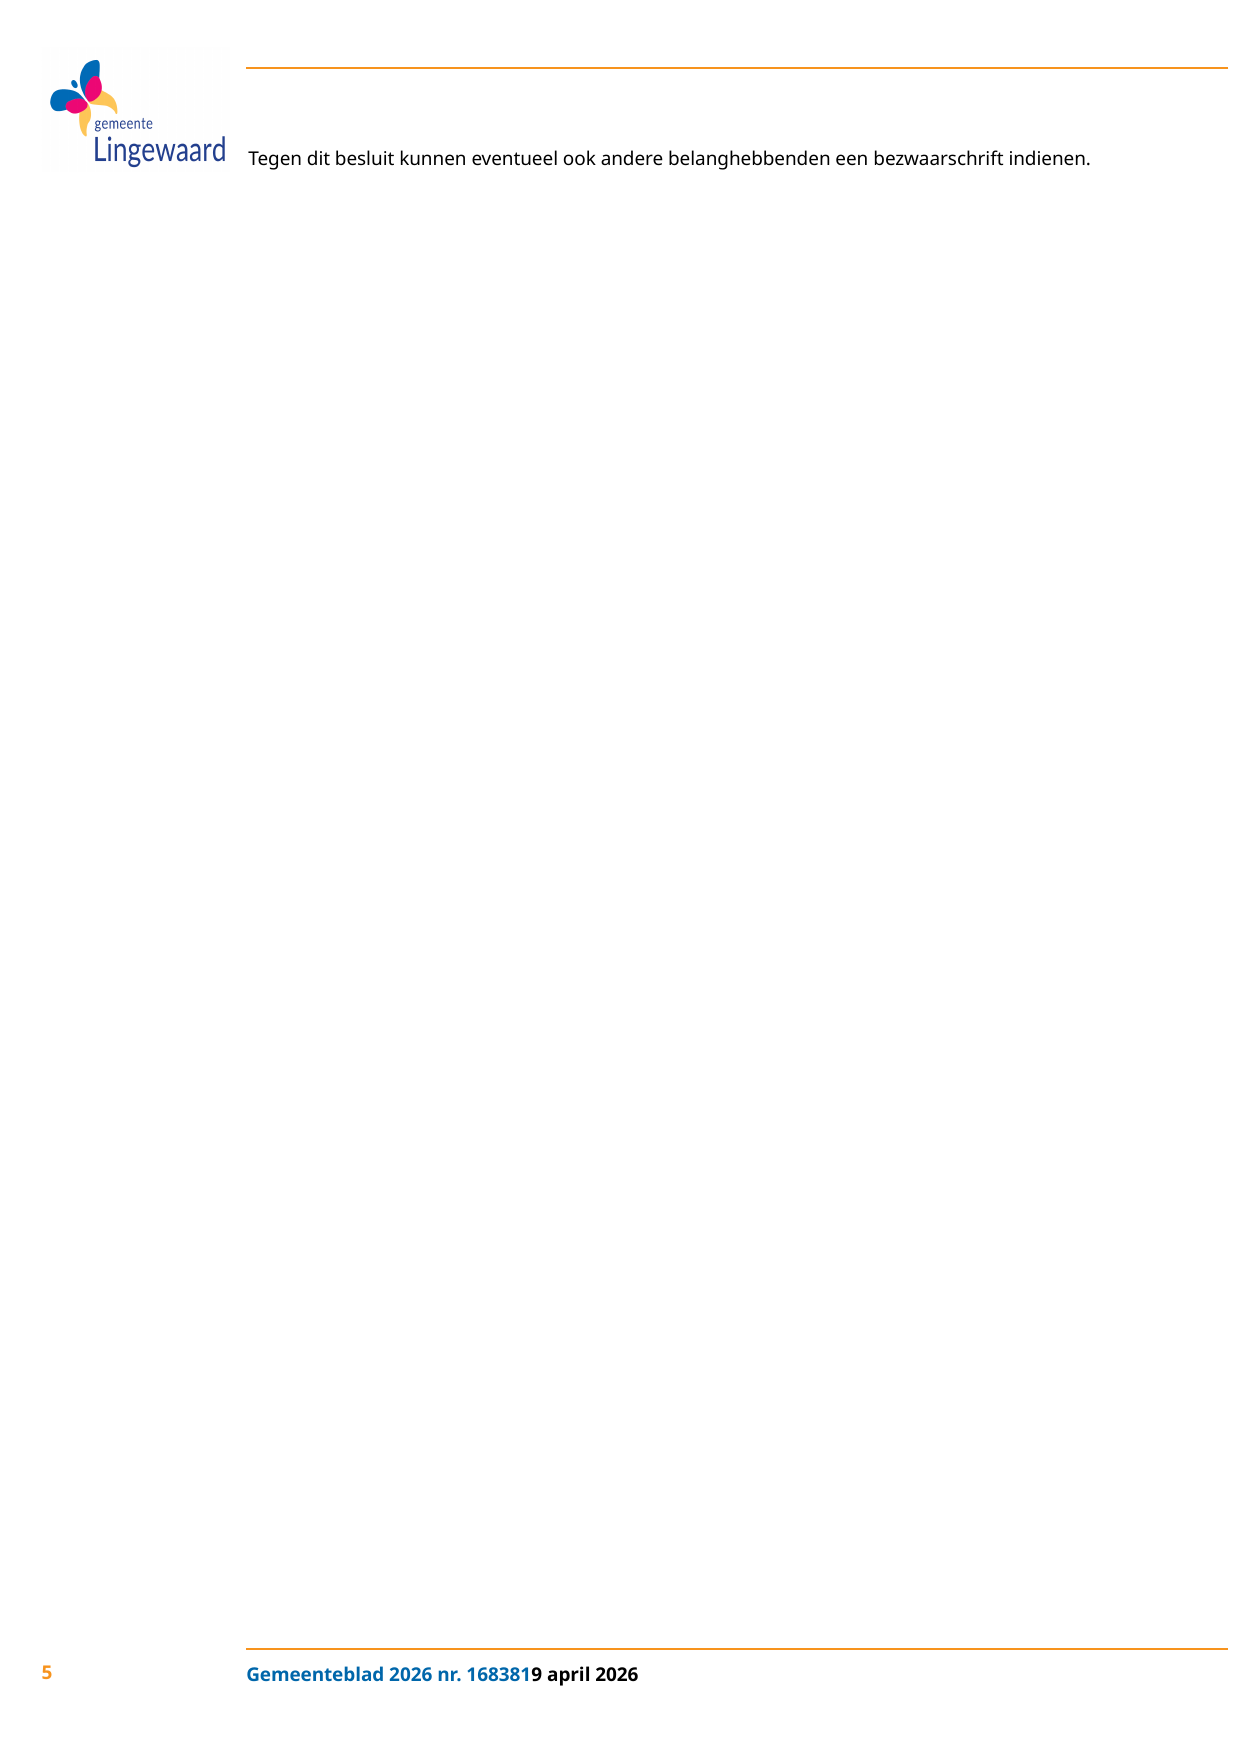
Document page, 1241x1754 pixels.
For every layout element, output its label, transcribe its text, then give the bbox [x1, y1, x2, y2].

picture [41, 47, 231, 172]
text Tegen dit besluit kunnen eventueel ook andere belanghebbenden een bezwaarschrift indienen. [248, 145, 1152, 171]
